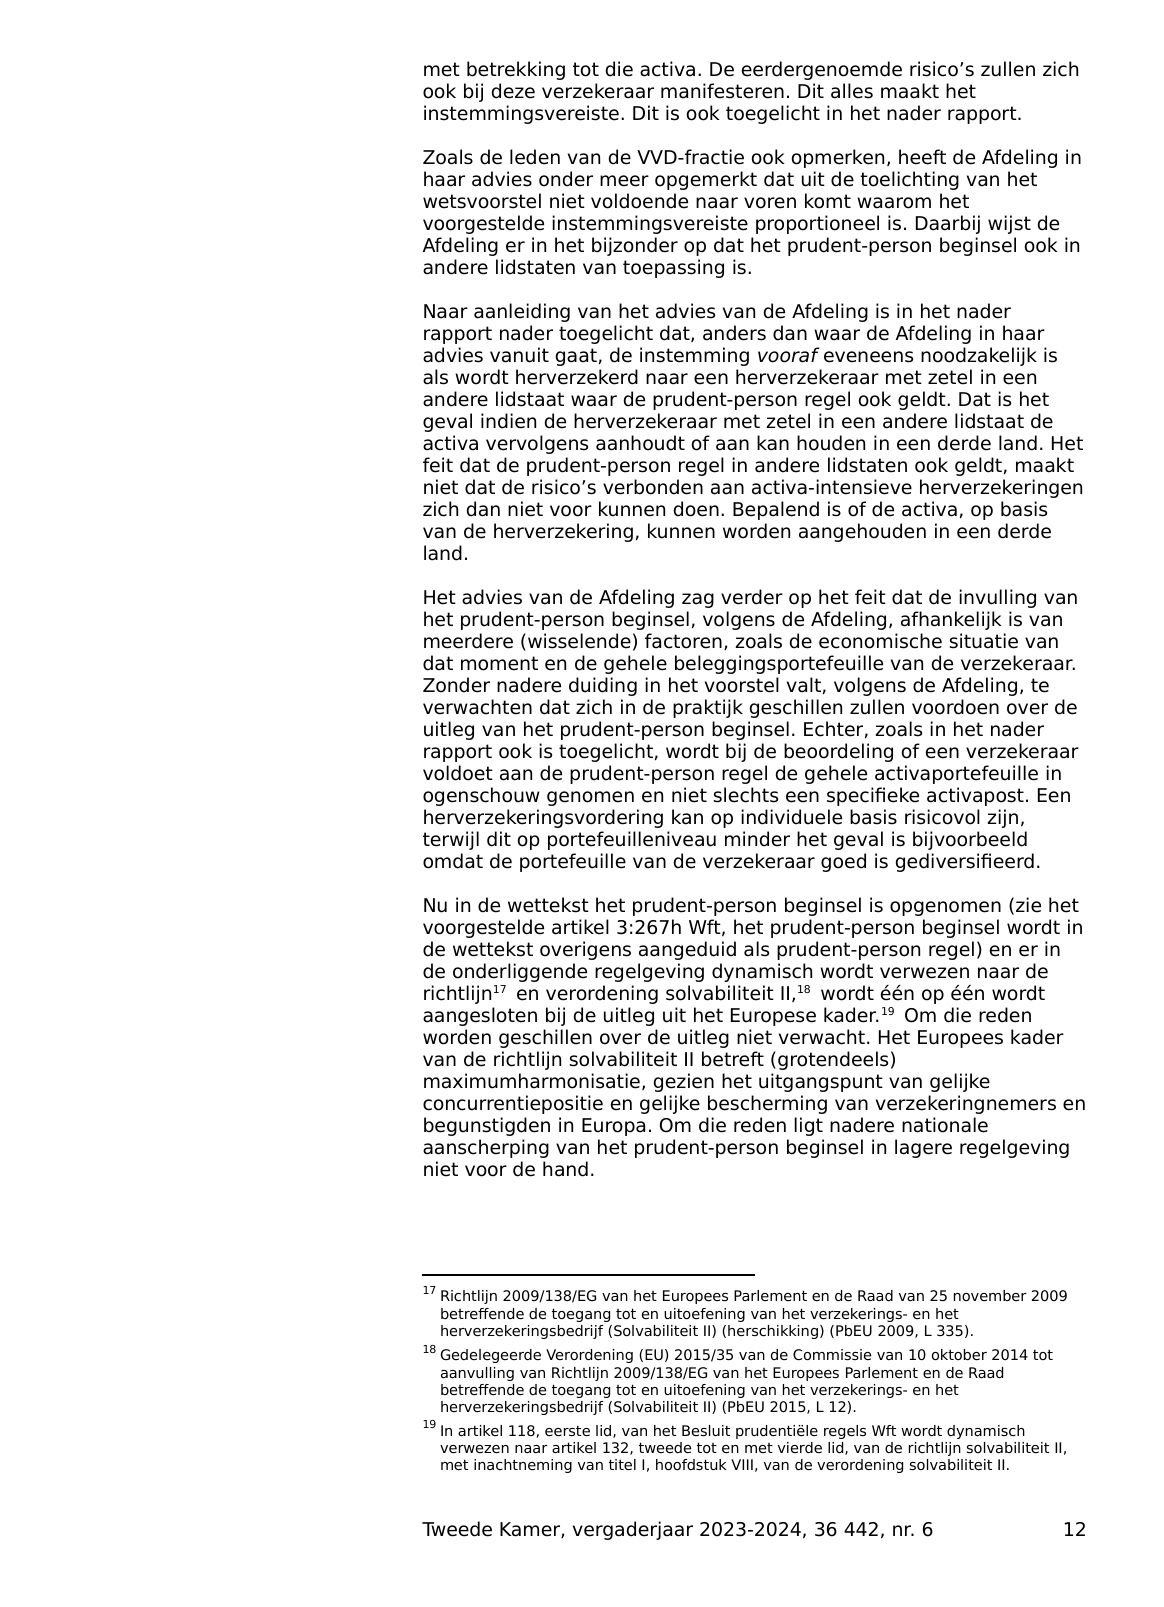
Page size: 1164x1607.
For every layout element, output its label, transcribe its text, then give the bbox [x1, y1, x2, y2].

text Zoals de leden van de VVD-fractie ook opmerken, heeft de Afdeling in haar advies onder meer opgemerkt dat uit de toelichting van het wetsvoorstel niet voldoende naar voren komt waarom het voorgestelde instemmingsvereiste proportioneel is. Daarbij wijst de Afdeling er in het bijzonder op dat het prudent-person beginsel ook in andere lidstaten van toepassing is. [422, 147, 1087, 279]
text Nu in de wettekst het prudent-person beginsel is opgenomen (zie het voorgestelde artikel 3:267h Wft, het prudent-person beginsel wordt in de wettekst overigens aangeduid als prudent-person regel) en er in de onderliggende regelgeving dynamisch wordt verwezen naar de richtlijn en verordening solvabiliteit II, wordt één op één wordt aangesloten bij de uitleg uit het Europese kader. Om die reden worden geschillen over de uitleg niet verwacht. Het Europees kader van de richtlijn solvabiliteit II betreft (grotendeels) maximumharmonisatie, gezien het uitgangspunt van gelijke concurrentiepositie en gelijke bescherming van verzekeringnemers en begunstigden in Europa. Om die reden ligt nadere nationale aanscherping van het prudent-person beginsel in lagere regelgeving niet voor de hand. [422, 895, 1087, 1181]
text Naar aanleiding van het advies van de Afdeling is in het nader rapport nader toegelicht dat, anders dan waar de Afdeling in haar advies vanuit gaat, de instemming vooraf eveneens noodzakelijk is als wordt herverzekerd naar een herverzekeraar met zetel in een andere lidstaat waar de prudent-person regel ook geldt. Dat is het geval indien de herverzekeraar met zetel in een andere lidstaat de activa vervolgens aanhoudt of aan kan houden in een derde land. Het feit dat de prudent-person regel in andere lidstaten ook geldt, maakt niet dat de risico’s verbonden aan activa-intensieve herverzekeringen zich dan niet voor kunnen doen. Bepalend is of de activa, op basis van de herverzekering, kunnen worden aangehouden in een derde land. [422, 301, 1087, 565]
text met betrekking tot die activa. De eerdergenoemde risico’s zullen zich ook bij deze verzekeraar manifesteren. Dit alles maakt het instemmingsvereiste. Dit is ook toegelicht in het nader rapport. [422, 59, 1087, 125]
text Gedelegeerde Verordening (EU) 2015/35 van de Commissie van 10 oktober 2014 tot aanvulling van Richtlijn 2009/138/EG van het Europees Parlement en de Raad betreffende de toegang tot en uitoefening van het verzekerings- en het herverzekeringsbedrijf (Solvabiliteit II) (PbEU 2015, L 12). [422, 1343, 1087, 1416]
text Het advies van de Afdeling zag verder op het feit dat de invulling van het prudent-person beginsel, volgens de Afdeling, afhankelijk is van meerdere (wisselende) factoren, zoals de economische situatie van dat moment en de gehele beleggingsportefeuille van de verzekeraar. Zonder nadere duiding in het voorstel valt, volgens de Afdeling, te verwachten dat zich in de praktijk geschillen zullen voordoen over de uitleg van het prudent-person beginsel. Echter, zoals in het nader rapport ook is toegelicht, wordt bij de beoordeling of een verzekeraar voldoet aan de prudent-person regel de gehele activaportefeuille in ogenschouw genomen en niet slechts een specifieke activapost. Een herverzekeringsvordering kan op individuele basis risicovol zijn, terwijl dit op portefeuilleniveau minder het geval is bijvoorbeeld omdat de portefeuille van de verzekeraar goed is gediversifieerd. [422, 587, 1087, 873]
text In artikel 118, eerste lid, van het Besluit prudentiële regels Wft wordt dynamisch verwezen naar artikel 132, tweede tot en met vierde lid, van de richtlijn solvabiliteit II, met inachtneming van titel I, hoofdstuk VIII, van de verordening solvabiliteit II. [422, 1418, 1087, 1474]
text Richtlijn 2009/138/EG van het Europees Parlement en de Raad van 25 november 2009 betreffende de toegang tot en uitoefening van het verzekerings- en het herverzekeringsbedrijf (Solvabiliteit II) (herschikking) (PbEU 2009, L 335). [422, 1284, 1087, 1340]
